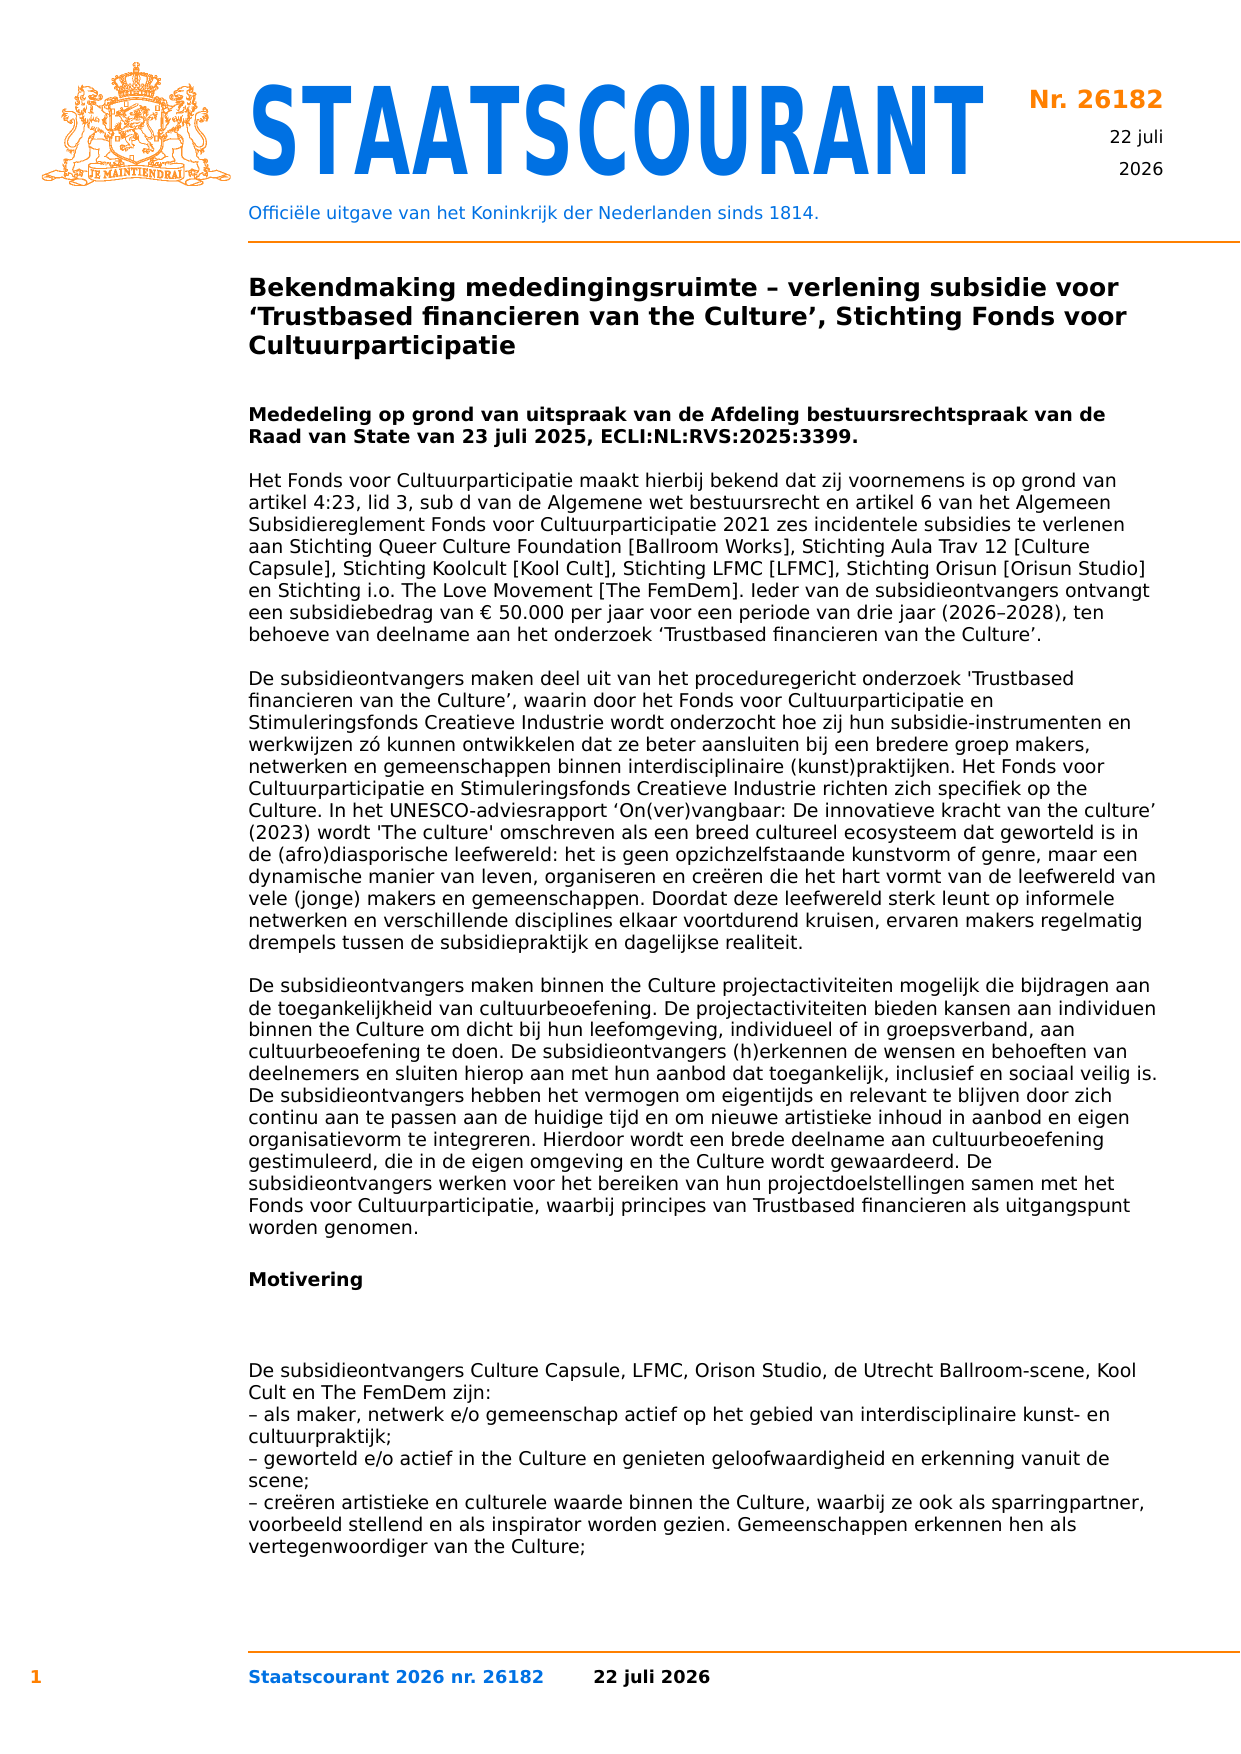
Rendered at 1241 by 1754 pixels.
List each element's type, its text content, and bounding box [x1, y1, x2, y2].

table_header Nr. 26182 [998, 62, 1240, 121]
table_header [25, 62, 248, 241]
subtitle Bekendmaking mededingingsruimte – verlening subsidie voor ‘Trustbased financieren van the Culture’, Stichting Fonds voor Cultuurparticipatie [248, 273, 1163, 361]
table_cell 22 juli [998, 121, 1240, 153]
text De subsidieontvangers Culture Capsule, LFMC, Orison Studio, de Utrecht Ballroom-scene, Kool Cult en The FemDem zijn: [248, 1360, 1163, 1404]
text – geworteld e/o actief in the Culture en genieten geloofwaardigheid en erkenning vanuit de scene; [248, 1448, 1163, 1492]
text – als maker, netwerk e/o gemeenschap actief op het gebied van interdisciplinaire kunst- en cultuurpraktijk; [248, 1404, 1163, 1448]
text – creëren artistieke en culturele waarde binnen the Culture, waarbij ze ook als sparringpartner, voorbeeld stellend en als inspirator worden gezien. Gemeenschappen erkennen hen als vertegenwoordiger van the Culture; [248, 1492, 1163, 1558]
picture [41, 62, 231, 186]
table_cell Officiële uitgave van het Koninkrijk der Nederlanden sinds 1814. [248, 203, 1240, 241]
subtitle Motivering [248, 1269, 1163, 1291]
table_header STAATSCOURANT [248, 62, 998, 203]
text Het Fonds voor Cultuurparticipatie maakt hierbij bekend dat zij voornemens is op grond van artikel 4:23, lid 3, sub d van de Algemene wet bestuursrecht en artikel 6 van het Algemeen Subsidiereglement Fonds voor Cultuurparticipatie 2021 zes incidentele subsidies te verlenen aan Stichting Queer Culture Foundation [Ballroom Works], Stichting Aula Trav 12 [Culture Capsule], Stichting Koolcult [Kool Cult], Stichting LFMC [LFMC], Stichting Orisun [Orisun Studio] en Stichting i.o. The Love Movement [The FemDem]. Ieder van de subsidieontvangers ontvangt een subsidiebedrag van € 50.000 per jaar voor een periode van drie jaar (2026–2028), ten behoeve van deelname aan het onderzoek ‘Trustbased financieren van the Culture’. [248, 470, 1163, 646]
text De subsidieontvangers maken deel uit van het proceduregericht onderzoek 'Trustbased financieren van the Culture’, waarin door het Fonds voor Cultuurparticipatie en Stimuleringsfonds Creatieve Industrie wordt onderzocht hoe zij hun subsidie-instrumenten en werkwijzen zó kunnen ontwikkelen dat ze beter aansluiten bij een bredere groep makers, netwerken en gemeenschappen binnen interdisciplinaire (kunst)praktijken. Het Fonds voor Cultuurparticipatie en Stimuleringsfonds Creatieve Industrie richten zich specifiek op the Culture. In het UNESCO-adviesrapport ‘On(ver)vangbaar: De innovatieve kracht van the culture’ (2023) wordt 'The culture' omschreven als een breed cultureel ecosysteem dat geworteld is in de (afro)diasporische leefwereld: het is geen opzichzelfstaande kunstvorm of genre, maar een dynamische manier van leven, organiseren en creëren die het hart vormt van de leefwereld van vele (jonge) makers en gemeenschappen. Doordat deze leefwereld sterk leunt op informele netwerken en verschillende disciplines elkaar voortdurend kruisen, ervaren makers regelmatig drempels tussen de subsidiepraktijk en dagelijkse realiteit. [248, 668, 1163, 953]
text Mededeling op grond van uitspraak van de Afdeling bestuursrechtspraak van de Raad van State van 23 juli 2025, ECLI:NL:RVS:2025:3399. [248, 404, 1163, 448]
text De subsidieontvangers maken binnen the Culture projectactiviteiten mogelijk die bijdragen aan de toegankelijkheid van cultuurbeoefening. De projectactiviteiten bieden kansen aan individuen binnen the Culture om dicht bij hun leefomgeving, individueel of in groepsverband, aan cultuurbeoefening te doen. De subsidieontvangers (h)erkennen de wensen en behoeften van deelnemers en sluiten hierop aan met hun aanbod dat toegankelijk, inclusief en sociaal veilig is. De subsidieontvangers hebben het vermogen om eigentijds en relevant te blijven door zich continu aan te passen aan de huidige tijd en om nieuwe artistieke inhoud in aanbod en eigen organisatievorm te integreren. Hierdoor wordt een brede deelname aan cultuurbeoefening gestimuleerd, die in de eigen omgeving en the Culture wordt gewaardeerd. De subsidieontvangers werken voor het bereiken van hun projectdoelstellingen samen met het Fonds voor Cultuurparticipatie, waarbij principes van Trustbased financieren als uitgangspunt worden genomen. [248, 975, 1163, 1239]
table_cell 2026 [998, 153, 1240, 203]
